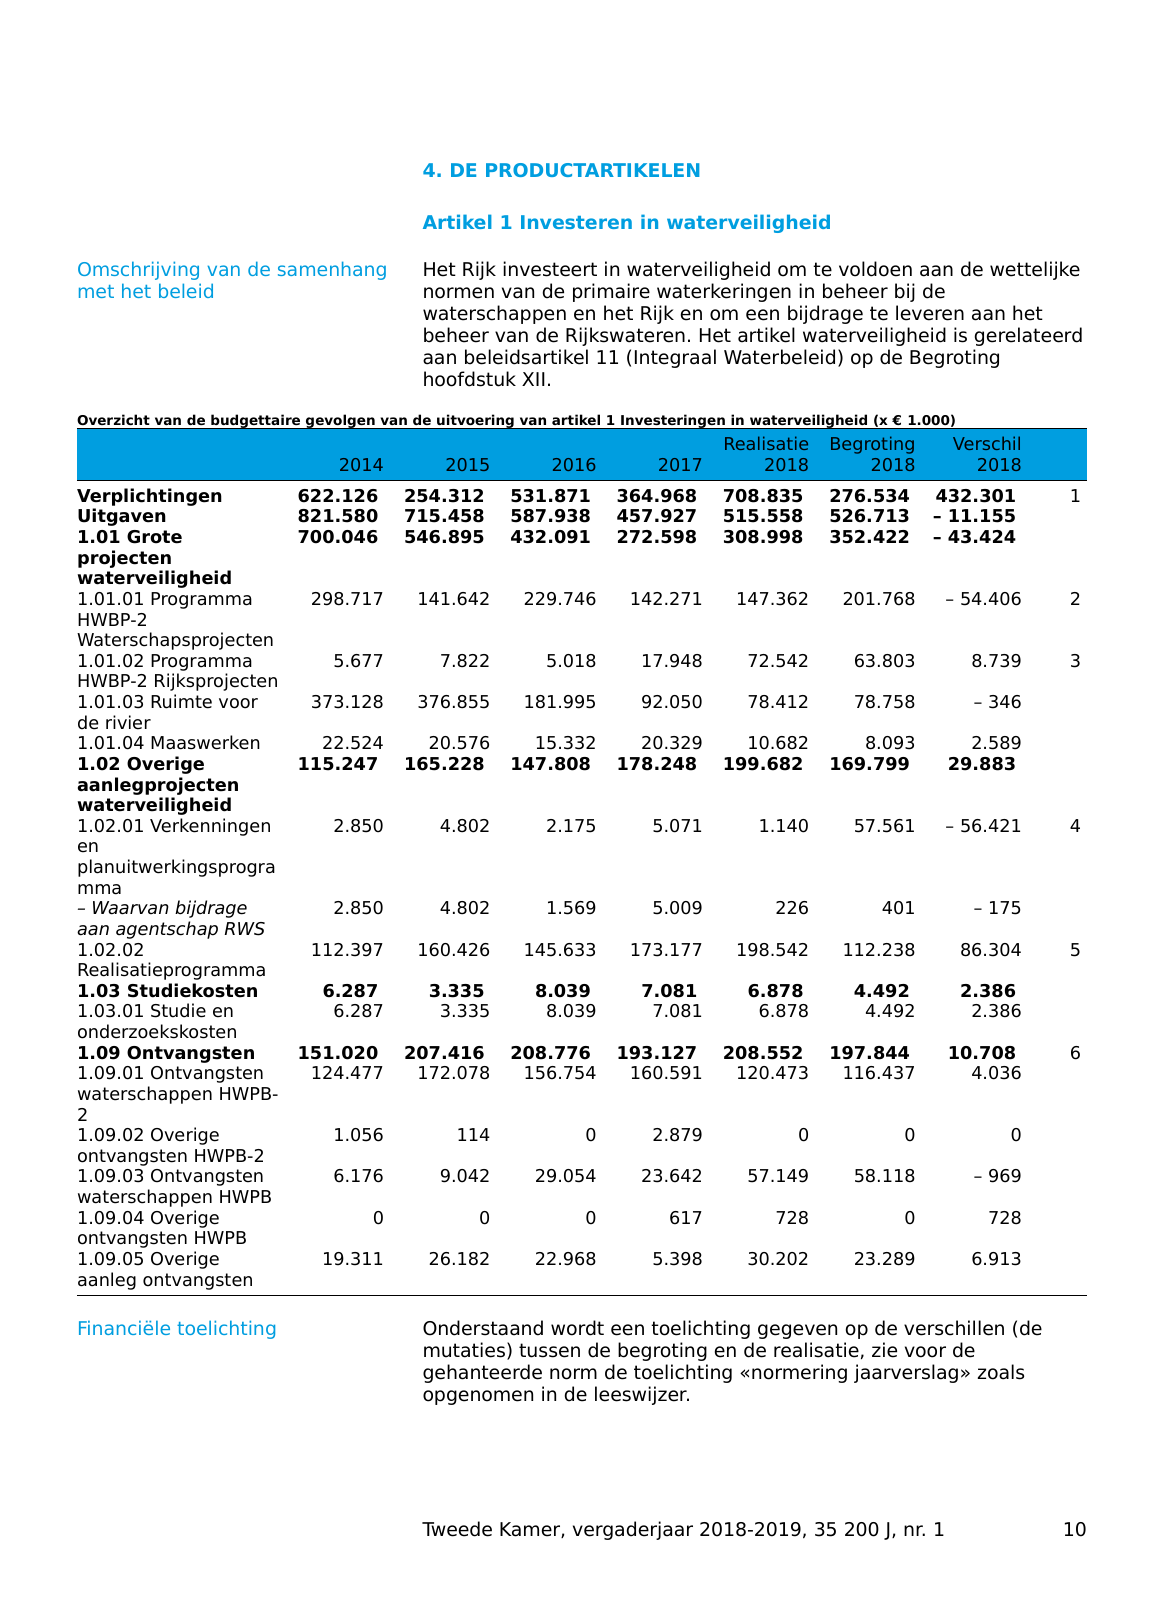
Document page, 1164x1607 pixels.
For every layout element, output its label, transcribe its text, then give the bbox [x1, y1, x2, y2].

table_cell 156.754 [496, 1063, 602, 1125]
table_cell [1028, 1166, 1087, 1208]
table_cell 5.398 [602, 1249, 709, 1295]
table_cell 6.176 [284, 1166, 390, 1208]
table_cell 1.09.04 Overige ontvangsten HWPB [77, 1208, 283, 1249]
table_cell 23.642 [602, 1166, 709, 1208]
table_cell [77, 429, 283, 455]
table_cell 9.042 [390, 1166, 496, 1208]
table_cell [1028, 527, 1087, 589]
table_cell 116.437 [815, 1063, 921, 1125]
table_cell 1.09 Ontvangsten [77, 1043, 283, 1063]
table_cell 1.09.01 Ontvangsten waterschappen HWPB-2 [77, 1063, 283, 1125]
table_cell 2.386 [921, 981, 1027, 1001]
table_cell 4.492 [815, 981, 921, 1001]
table_cell 178.248 [602, 754, 709, 816]
table_cell 7.081 [602, 1001, 709, 1043]
table_cell 112.397 [284, 940, 390, 981]
table_cell 5 [1028, 940, 1087, 981]
table_cell 3.335 [390, 981, 496, 1001]
table_cell 1.056 [284, 1125, 390, 1166]
table_cell 617 [602, 1208, 709, 1249]
table_cell 207.416 [390, 1043, 496, 1063]
table_cell [1028, 1208, 1087, 1249]
table_cell 1.01.02 Programma HWBP-2 Rijksprojecten [77, 651, 283, 692]
table_cell 8.739 [921, 651, 1027, 692]
table_cell 0 [284, 1208, 390, 1249]
table_cell 197.844 [815, 1043, 921, 1063]
table_cell 112.238 [815, 940, 921, 981]
table_cell 23.289 [815, 1249, 921, 1295]
table_cell 26.182 [390, 1249, 496, 1295]
text Onderstaand wordt een toelichting gegeven op de verschillen (de mutaties) tussen de begroting en de realisatie, zie voor de gehanteerde norm de toelichting «normering jaarverslag» zoals opgenomen in de leeswijzer. [422, 1318, 1087, 1406]
table_cell 5.071 [602, 816, 709, 898]
table_cell 1.02.02 Realisatieprogramma [77, 940, 283, 981]
table_cell 229.746 [496, 589, 602, 651]
table_cell 2018 [709, 455, 815, 480]
table_cell 364.968 [602, 481, 709, 506]
table_cell Verschil [921, 429, 1027, 455]
table_cell 457.927 [602, 506, 709, 527]
table_cell 8.039 [496, 981, 602, 1001]
table_cell [1028, 692, 1087, 733]
table_cell 6.287 [284, 1001, 390, 1043]
table_cell 172.078 [390, 1063, 496, 1125]
table_cell 193.127 [602, 1043, 709, 1063]
table_cell 78.412 [709, 692, 815, 733]
text Omschrijving van de samenhang met het beleid [77, 259, 399, 303]
table_cell 22.968 [496, 1249, 602, 1295]
table_cell 201.768 [815, 589, 921, 651]
table_cell 58.118 [815, 1166, 921, 1208]
table_cell 254.312 [390, 481, 496, 506]
table_cell 78.758 [815, 692, 921, 733]
table_cell 376.855 [390, 692, 496, 733]
table_cell [1028, 1063, 1087, 1125]
table_cell 198.542 [709, 940, 815, 981]
table_cell 2014 [284, 455, 390, 480]
table_cell 160.426 [390, 940, 496, 981]
table_cell 272.598 [602, 527, 709, 589]
table_cell 2.850 [284, 898, 390, 939]
table_cell 30.202 [709, 1249, 815, 1295]
table_cell – 175 [921, 898, 1027, 939]
table_cell 6.913 [921, 1249, 1027, 1295]
table_cell [390, 429, 496, 455]
table_cell 151.020 [284, 1043, 390, 1063]
table_cell 114 [390, 1125, 496, 1166]
table_cell 1.03 Studiekosten [77, 981, 283, 1001]
table_cell [77, 455, 283, 480]
table_cell [1028, 506, 1087, 527]
table_cell 526.713 [815, 506, 921, 527]
table_cell 1.03.01 Studie en onderzoekskosten [77, 1001, 283, 1043]
table_cell [284, 429, 390, 455]
table_cell [1028, 733, 1087, 754]
table_cell [1028, 898, 1087, 939]
table_cell 208.776 [496, 1043, 602, 1063]
table_cell – 56.421 [921, 816, 1027, 898]
table_cell 2.879 [602, 1125, 709, 1166]
table_cell 8.039 [496, 1001, 602, 1043]
table_cell 432.301 [921, 481, 1027, 506]
table_cell 715.458 [390, 506, 496, 527]
table_cell 2018 [815, 455, 921, 480]
table_cell [602, 429, 709, 455]
table_cell 29.883 [921, 754, 1027, 816]
table_cell [1028, 1125, 1087, 1166]
table_cell 0 [496, 1208, 602, 1249]
table_cell 63.803 [815, 651, 921, 692]
table_cell 4.802 [390, 816, 496, 898]
table_cell 6.878 [709, 1001, 815, 1043]
table_cell 8.093 [815, 733, 921, 754]
table_cell 546.895 [390, 527, 496, 589]
table_cell 4.036 [921, 1063, 1027, 1125]
table_cell 120.473 [709, 1063, 815, 1125]
table_cell 4.802 [390, 898, 496, 939]
table_cell 7.822 [390, 651, 496, 692]
table_cell 5.009 [602, 898, 709, 939]
table_cell 226 [709, 898, 815, 939]
table_cell 622.126 [284, 481, 390, 506]
table_cell 432.091 [496, 527, 602, 589]
table_cell 72.542 [709, 651, 815, 692]
table_cell 0 [390, 1208, 496, 1249]
table_cell [1028, 1001, 1087, 1043]
table_cell 1.01.01 Programma HWBP-2 Waterschapsprojecten [77, 589, 283, 651]
table_cell 531.871 [496, 481, 602, 506]
table_cell – 346 [921, 692, 1027, 733]
table_cell 1.01 Grote projecten waterveiligheid [77, 527, 283, 589]
table_cell 1.01.03 Ruimte voor de rivier [77, 692, 283, 733]
table_cell 728 [709, 1208, 815, 1249]
table_cell 6.287 [284, 981, 390, 1001]
table_cell 5.018 [496, 651, 602, 692]
table_cell 3 [1028, 651, 1087, 692]
table_cell 1 [1028, 481, 1087, 506]
table_cell 92.050 [602, 692, 709, 733]
text Het Rijk investeert in waterveiligheid om te voldoen aan de wettelijke normen van de primaire waterkeringen in beheer bij de waterschappen en het Rijk en om een bijdrage te leveren aan het beheer van de Rijkswateren. Het artikel waterveiligheid is gerelateerd aan beleidsartikel 11 (Integraal Waterbeleid) op de Begroting hoofdstuk XII. [422, 259, 1087, 391]
table_cell 22.524 [284, 733, 390, 754]
table_cell 2016 [496, 455, 602, 480]
table_cell 20.329 [602, 733, 709, 754]
table_cell 181.995 [496, 692, 602, 733]
table_cell 7.081 [602, 981, 709, 1001]
table_cell 29.054 [496, 1166, 602, 1208]
table_cell 15.332 [496, 733, 602, 754]
table_cell 728 [921, 1208, 1027, 1249]
table_cell 17.948 [602, 651, 709, 692]
table_cell 1.09.02 Overige ontvangsten HWPB-2 [77, 1125, 283, 1166]
table_cell [1028, 455, 1087, 480]
table_cell Begroting [815, 429, 921, 455]
table_cell 1.09.03 Ontvangsten waterschappen HWPB [77, 1166, 283, 1208]
table_cell 308.998 [709, 527, 815, 589]
table_cell 0 [709, 1125, 815, 1166]
table_cell 2.589 [921, 733, 1027, 754]
table_cell 2018 [921, 455, 1027, 480]
table_cell 20.576 [390, 733, 496, 754]
table_cell 2.850 [284, 816, 390, 898]
table_cell 0 [921, 1125, 1027, 1166]
table_cell 1.140 [709, 816, 815, 898]
table_cell 1.09.05 Overige aanleg ontvangsten [77, 1249, 283, 1295]
table_cell 199.682 [709, 754, 815, 816]
table_cell 4 [1028, 816, 1087, 898]
table_cell 6 [1028, 1043, 1087, 1063]
table_cell 298.717 [284, 589, 390, 651]
table_cell 2 [1028, 589, 1087, 651]
table_cell 401 [815, 898, 921, 939]
table_cell 0 [496, 1125, 602, 1166]
table_cell [1028, 754, 1087, 816]
table_cell 0 [815, 1125, 921, 1166]
table_cell 57.561 [815, 816, 921, 898]
table_cell 2.175 [496, 816, 602, 898]
table_cell 165.228 [390, 754, 496, 816]
table_cell 115.247 [284, 754, 390, 816]
table_cell 352.422 [815, 527, 921, 589]
table_cell 147.362 [709, 589, 815, 651]
table_cell – Waarvan bijdrage aan agentschap RWS [77, 898, 283, 939]
table_cell – 969 [921, 1166, 1027, 1208]
table_cell Uitgaven [77, 506, 283, 527]
subtitle Artikel 1 Investeren in waterveiligheid [422, 212, 1087, 234]
table_cell 700.046 [284, 527, 390, 589]
table_cell Realisatie [709, 429, 815, 455]
table_cell 1.02.01 Verkenningen en planuitwerkingsprogramma [77, 816, 283, 898]
table_cell 142.271 [602, 589, 709, 651]
table_cell 2.386 [921, 1001, 1027, 1043]
table_cell Verplichtingen [77, 481, 283, 506]
table_cell 4.492 [815, 1001, 921, 1043]
table_cell 169.799 [815, 754, 921, 816]
table_cell 141.642 [390, 589, 496, 651]
table_cell 208.552 [709, 1043, 815, 1063]
table_cell 86.304 [921, 940, 1027, 981]
table_cell 2015 [390, 455, 496, 480]
table_cell 173.177 [602, 940, 709, 981]
table_cell 3.335 [390, 1001, 496, 1043]
table_cell 147.808 [496, 754, 602, 816]
table_cell 708.835 [709, 481, 815, 506]
table_cell 6.878 [709, 981, 815, 1001]
table_cell 10.708 [921, 1043, 1027, 1063]
table_cell 160.591 [602, 1063, 709, 1125]
table_cell 373.128 [284, 692, 390, 733]
table_cell 1.569 [496, 898, 602, 939]
table_cell – 11.155 [921, 506, 1027, 527]
table_cell – 54.406 [921, 589, 1027, 651]
table_cell 821.580 [284, 506, 390, 527]
table_cell 587.938 [496, 506, 602, 527]
table_cell [1028, 1249, 1087, 1295]
table_cell 276.534 [815, 481, 921, 506]
text Financiële toelichting [77, 1318, 399, 1340]
table_cell [496, 429, 602, 455]
table_cell 5.677 [284, 651, 390, 692]
subtitle 4. DE PRODUCTARTIKELEN [422, 160, 1087, 182]
table_cell 10.682 [709, 733, 815, 754]
table_cell 515.558 [709, 506, 815, 527]
table_cell 2017 [602, 455, 709, 480]
table_cell 57.149 [709, 1166, 815, 1208]
table_cell [1028, 981, 1087, 1001]
table_cell 145.633 [496, 940, 602, 981]
table_cell [1028, 429, 1087, 455]
table_cell 124.477 [284, 1063, 390, 1125]
table_cell 1.02 Overige aanlegprojecten waterveiligheid [77, 754, 283, 816]
table_cell 0 [815, 1208, 921, 1249]
table_cell 1.01.04 Maaswerken [77, 733, 283, 754]
table_header Overzicht van de budgettaire gevolgen van de uitvoering van artikel 1 Investeringen in waterveiligheid (x € 1.000) [77, 413, 1087, 428]
table_cell 19.311 [284, 1249, 390, 1295]
table_cell – 43.424 [921, 527, 1027, 589]
